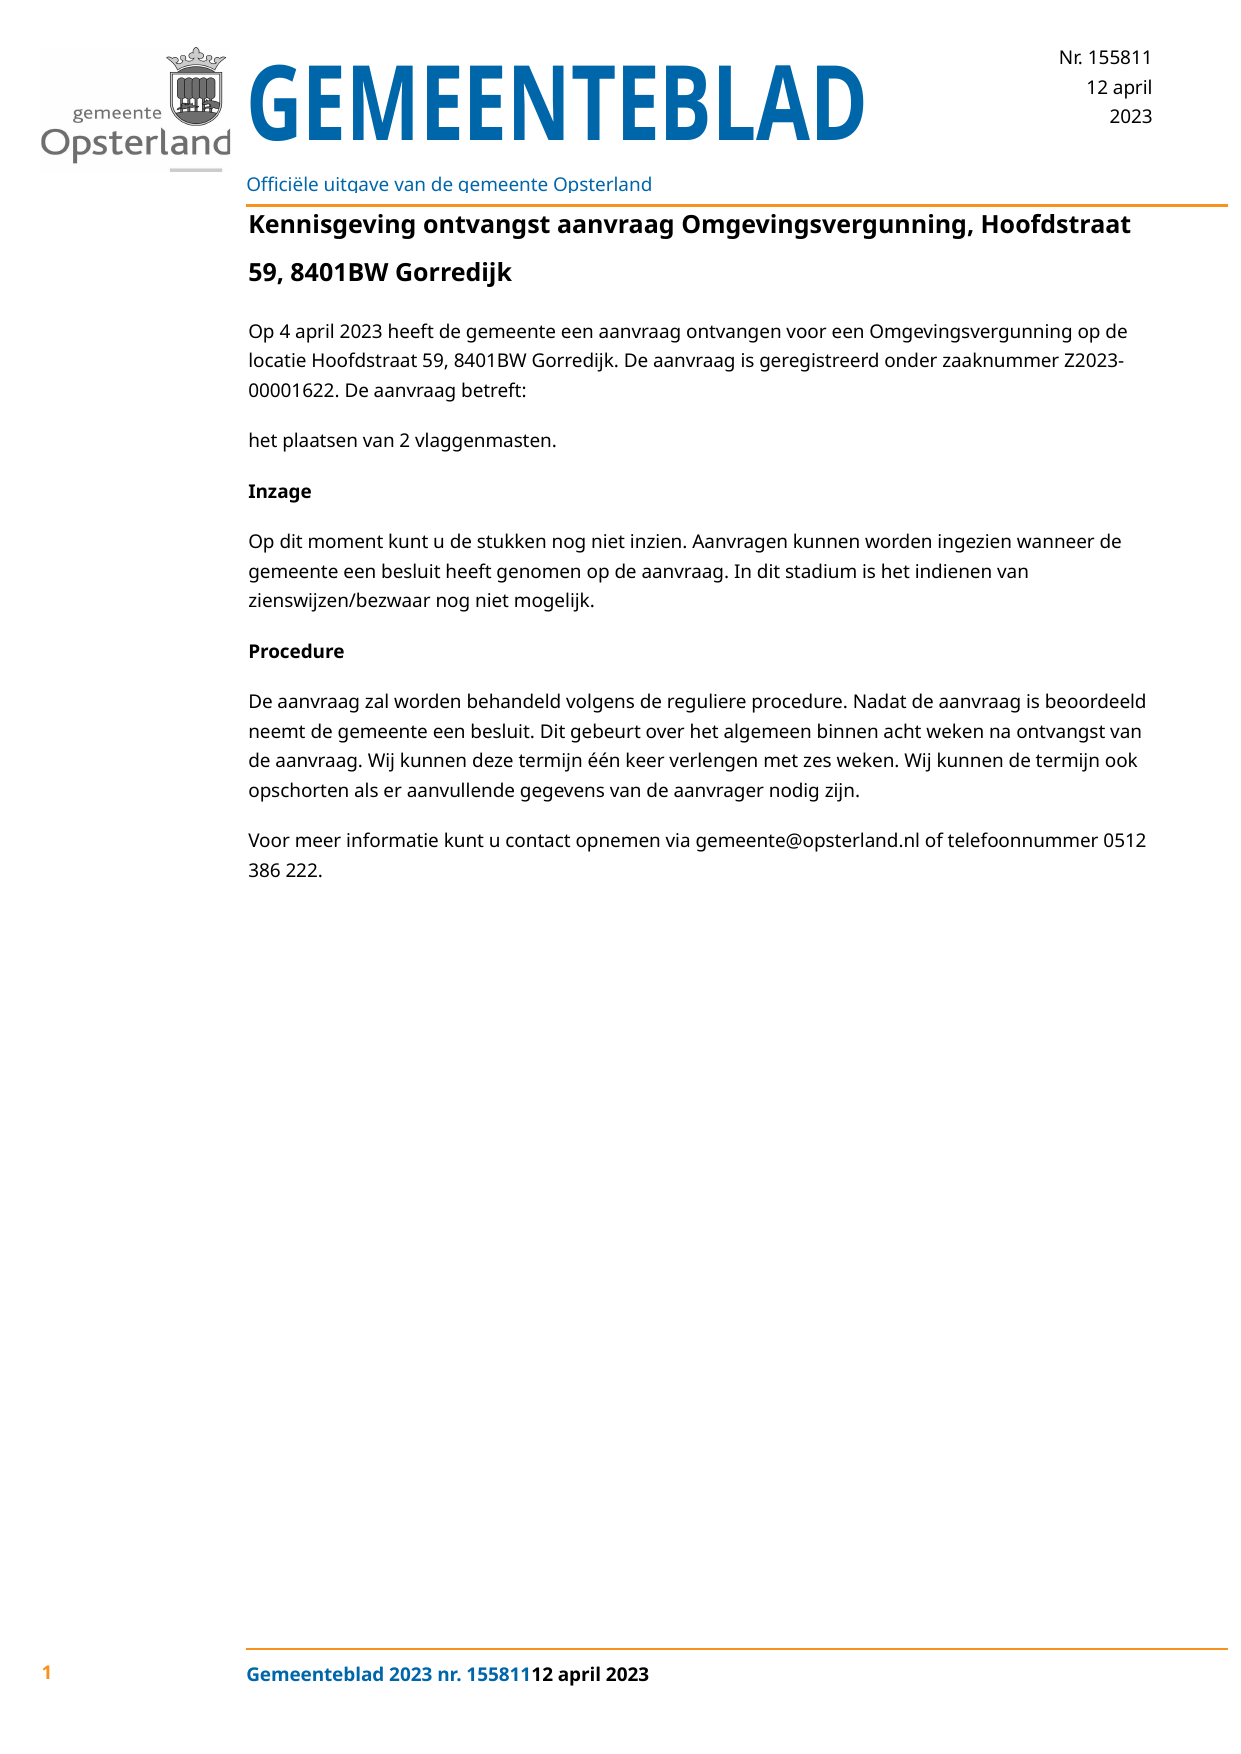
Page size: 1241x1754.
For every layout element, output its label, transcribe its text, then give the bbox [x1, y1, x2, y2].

text De aanvraag zal worden behandeld volgens de reguliere procedure. Nadat de aanvraag is beoordeeld neemt de gemeente een besluit. Dit gebeurt over het algemeen binnen acht weken na ontvangst van de aanvraag. Wij kunnen deze termijn één keer verlengen met zes weken. Wij kunnen de termijn ook opschorten als er aanvullende gegevens van de aanvrager nodig zijn. [248, 688, 1152, 803]
text het plaatsen van 2 vlaggenmasten. [248, 427, 1152, 453]
text Voor meer informatie kunt u contact opnemen via gemeente@opsterland.nl of telefoonnummer 0512 386 222. [248, 827, 1152, 883]
text Op dit moment kunt u de stukken nog niet inzien. Aanvragen kunnen worden ingezien wanneer de gemeente een besluit heeft genomen op de aanvraag. In dit stadium is het indienen van zienswijzen/bezwaar nog niet mogelijk. [248, 528, 1152, 613]
text Inzage [248, 478, 1152, 504]
text Procedure [248, 638, 1152, 664]
text Op 4 april 2023 heeft de gemeente een aanvraag ontvangen voor een Omgevingsvergunning op de locatie Hoofdstraat 59, 8401BW Gorredijk. De aanvraag is geregistreerd onder zaaknummer Z2023-00001622. De aanvraag betreft: [248, 318, 1152, 403]
picture [41, 47, 231, 172]
text Kennisgeving ontvangst aanvraag Omgevingsvergunning, Hoofdstraat 59, 8401BW Gorredijk [248, 207, 1152, 288]
